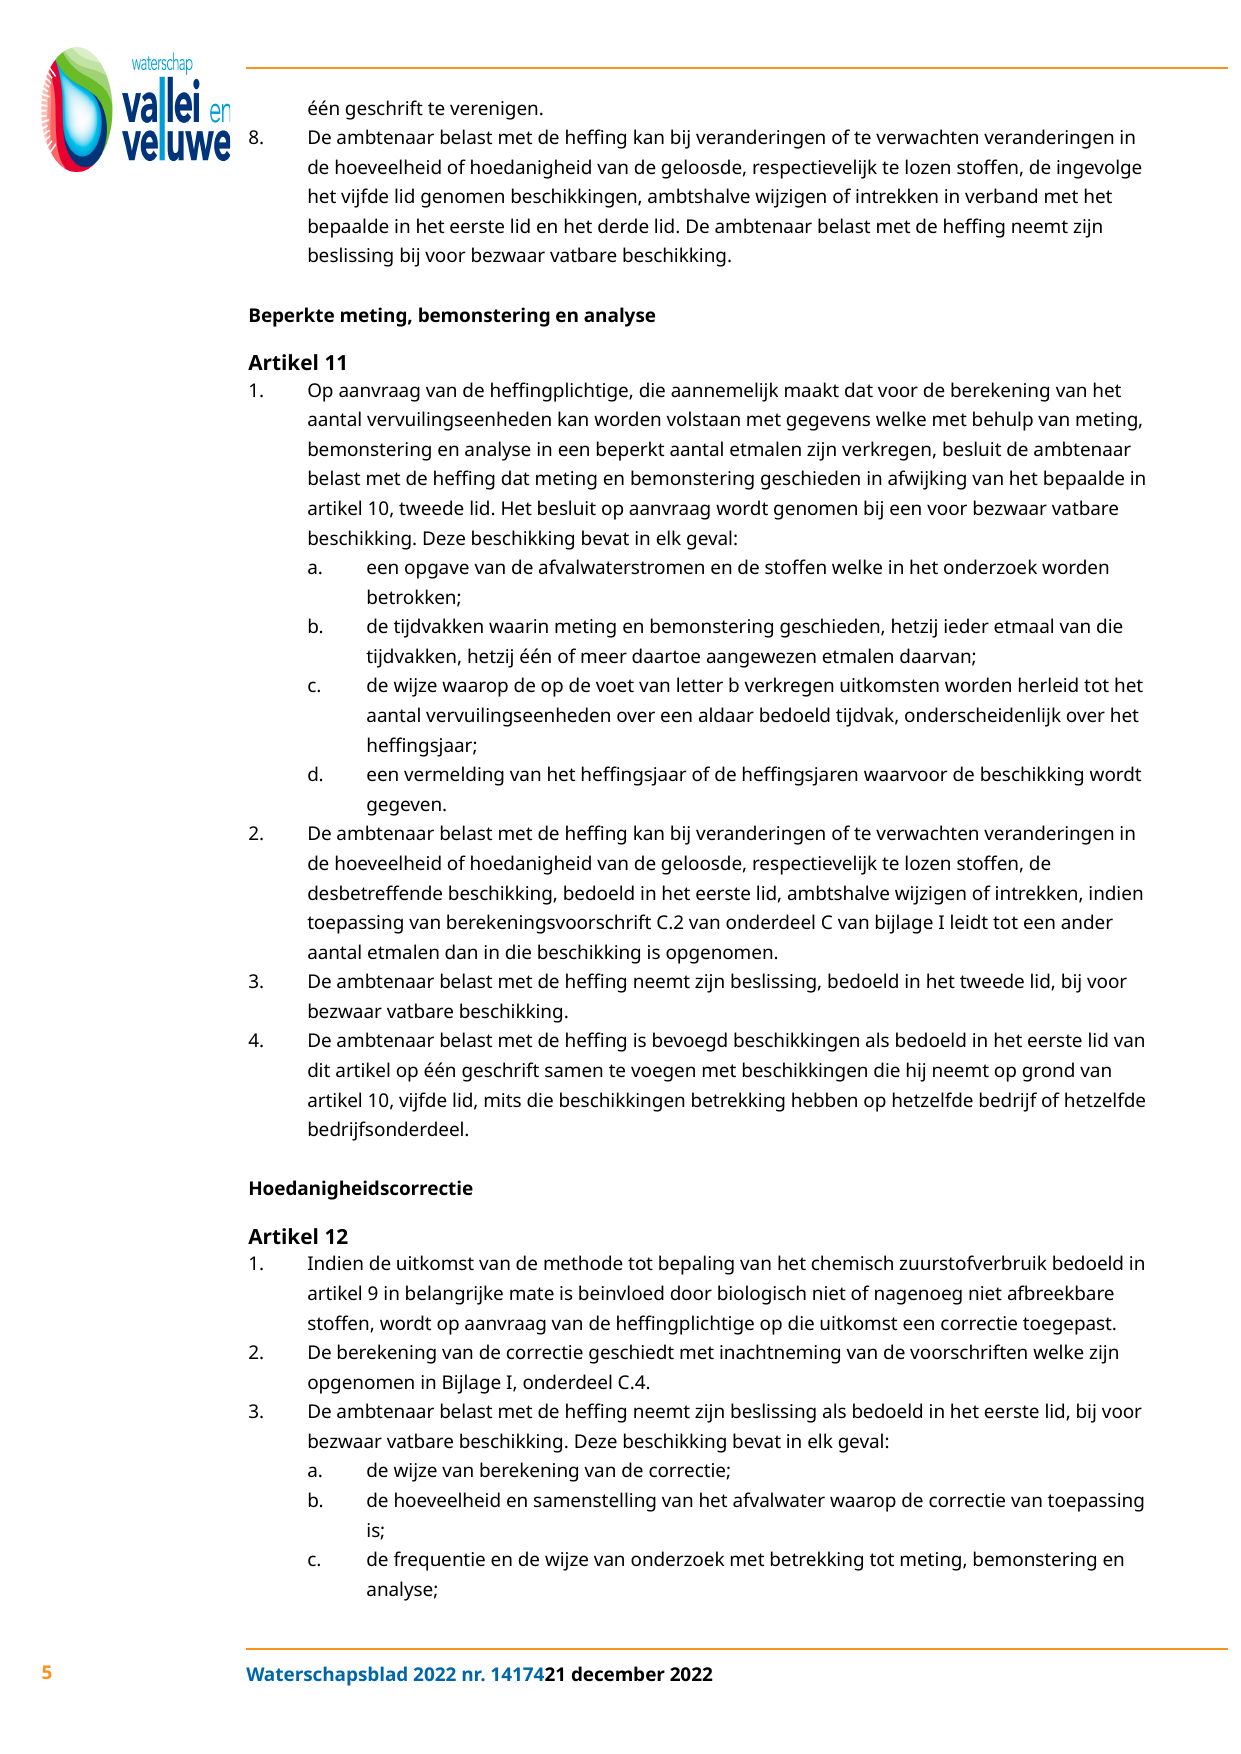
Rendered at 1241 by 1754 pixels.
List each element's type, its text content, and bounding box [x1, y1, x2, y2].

list De berekening van de correctie geschiedt met inachtneming van de voorschriften welke zijn opgenomen in Bijlage I, onderdeel C.4. [248, 1339, 1152, 1395]
list Op aanvraag van de heffingplichtige, die aannemelijk maakt dat voor de berekening van het aantal vervuilingseenheden kan worden volstaan met gegevens welke met behulp van meting, bemonstering en analyse in een beperkt aantal etmalen zijn verkregen, besluit de ambtenaar belast met de heffing dat meting en bemonstering geschieden in afwijking van het bepaalde in artikel 10, tweede lid. Het besluit op aanvraag wordt genomen bij een voor bezwaar vatbare beschikking. Deze beschikking bevat in elk geval: [248, 377, 1152, 551]
list de hoeveelheid en samenstelling van het afvalwater waarop de correctie van toepassing is; [307, 1487, 1152, 1543]
list een vermelding van het heffingsjaar of de heffingsjaren waarvoor de beschikking wordt gegeven. [307, 761, 1152, 817]
list de tijdvakken waarin meting en bemonstering geschieden, hetzij ieder etmaal van die tijdvakken, hetzij één of meer daartoe aangewezen etmalen daarvan; [307, 613, 1152, 669]
text Hoedanigheidscorrectie [248, 1176, 1152, 1201]
list De ambtenaar belast met de heffing neemt zijn beslissing, bedoeld in het tweede lid, bij voor bezwaar vatbare beschikking. [248, 968, 1152, 1024]
text Artikel 11 [248, 348, 1152, 377]
list Indien de uitkomst van de methode tot bepaling van het chemisch zuurstofverbruik bedoeld in artikel 9 in belangrijke mate is beinvloed door biologisch niet of nagenoeg niet afbreekbare stoffen, wordt op aanvraag van de heffingplichtige op die uitkomst een correctie toegepast. [248, 1251, 1152, 1336]
list de wijze van berekening van de correctie; [307, 1458, 1152, 1483]
list De ambtenaar belast met de heffing kan bij veranderingen of te verwachten veranderingen in de hoeveelheid of hoedanigheid van de geloosde, respectievelijk te lozen stoffen, de desbetreffende beschikking, bedoeld in het eerste lid, ambtshalve wijzigen of intrekken, indien toepassing van berekeningsvoorschrift C.2 van onderdeel C van bijlage I leidt tot een ander aantal etmalen dan in die beschikking is opgenomen. [248, 821, 1152, 965]
list de frequentie en de wijze van onderzoek met betrekking tot meting, bemonstering en analyse; [307, 1546, 1152, 1602]
list de wijze waarop de op de voet van letter b verkregen uitkomsten worden herleid tot het aantal vervuilingseenheden over een aldaar bedoeld tijdvak, onderscheidenlijk over het heffingsjaar; [307, 673, 1152, 758]
list De ambtenaar belast met de heffing neemt zijn beslissing als bedoeld in het eerste lid, bij voor bezwaar vatbare beschikking. Deze beschikking bevat in elk geval: [248, 1398, 1152, 1454]
picture [41, 47, 231, 172]
list De ambtenaar belast met de heffing kan bij veranderingen of te verwachten veranderingen in de hoeveelheid of hoedanigheid van de geloosde, respectievelijk te lozen stoffen, de ingevolge het vijfde lid genomen beschikkingen, ambtshalve wijzigen of intrekken in verband met het bepaalde in het eerste lid en het derde lid. De ambtenaar belast met de heffing neemt zijn beslissing bij voor bezwaar vatbare beschikking. [248, 124, 1152, 268]
list De ambtenaar belast met de heffing is bevoegd beschikkingen als bedoeld in het eerste lid van dit artikel op één geschrift samen te voegen met beschikkingen die hij neemt op grond van artikel 10, vijfde lid, mits die beschikkingen betrekking hebben op hetzelfde bedrijf of hetzelfde bedrijfsonderdeel. [248, 1028, 1152, 1142]
list één geschrift te verenigen. [248, 95, 1152, 121]
list een opgave van de afvalwaterstromen en de stoffen welke in het onderzoek worden betrokken; [307, 554, 1152, 610]
text Artikel 12 [248, 1222, 1152, 1251]
text Beperkte meting, bemonstering en analyse [248, 302, 1152, 328]
